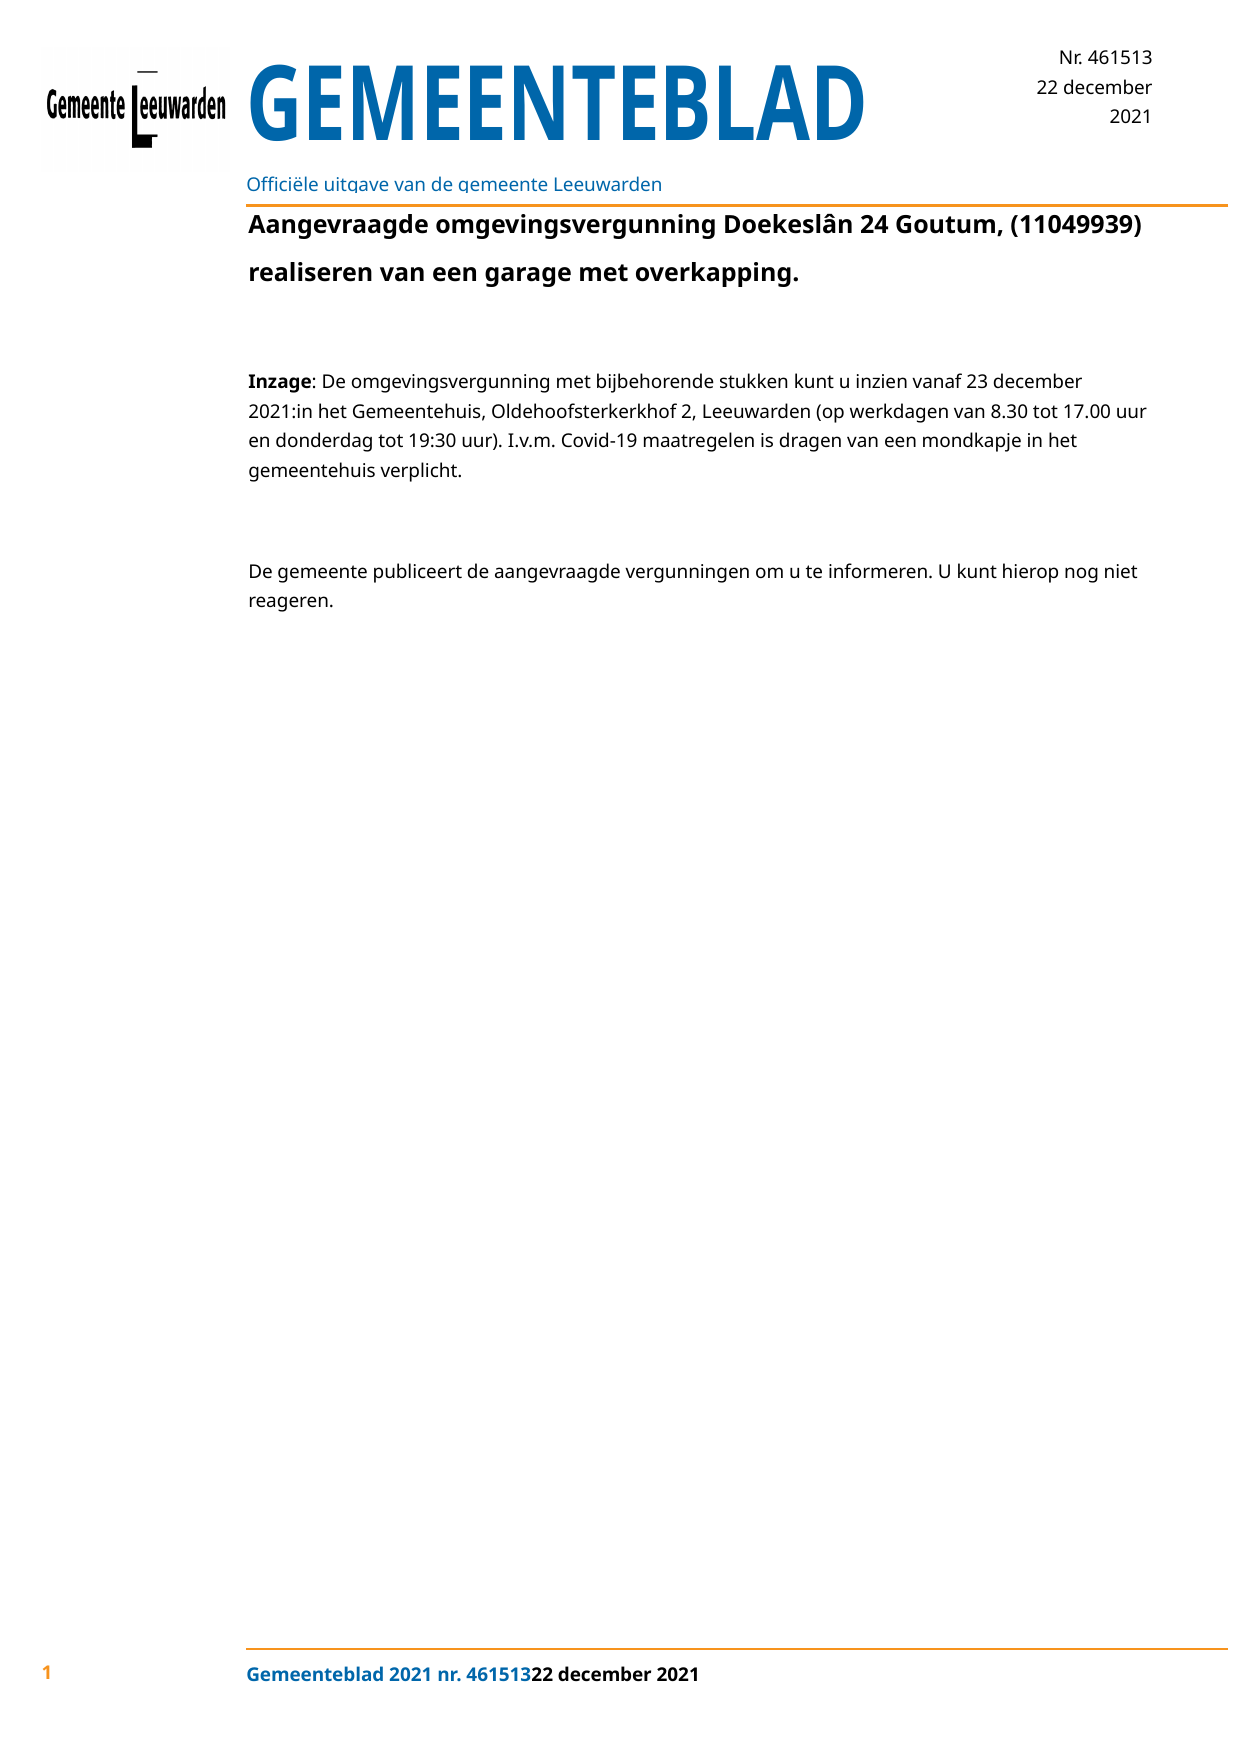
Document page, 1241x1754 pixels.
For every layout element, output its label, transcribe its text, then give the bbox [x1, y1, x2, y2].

picture [41, 47, 231, 172]
text Inzage: De omgevingsvergunning met bijbehorende stukken kunt u inzien vanaf 23 december 2021:in het Gemeentehuis, Oldehoofsterkerkhof 2, Leeuwarden (op werkdagen van 8.30 tot 17.00 uur en donderdag tot 19:30 uur). I.v.m. Covid-19 maatregelen is dragen van een mondkapje in het gemeentehuis verplicht. [248, 368, 1152, 483]
text Aangevraagde omgevingsvergunning Doekeslân 24 Goutum, (11049939) realiseren van een garage met overkapping. [248, 207, 1152, 288]
text De gemeente publiceert de aangevraagde vergunningen om u te informeren. U kunt hierop nog niet reageren. [248, 558, 1152, 613]
